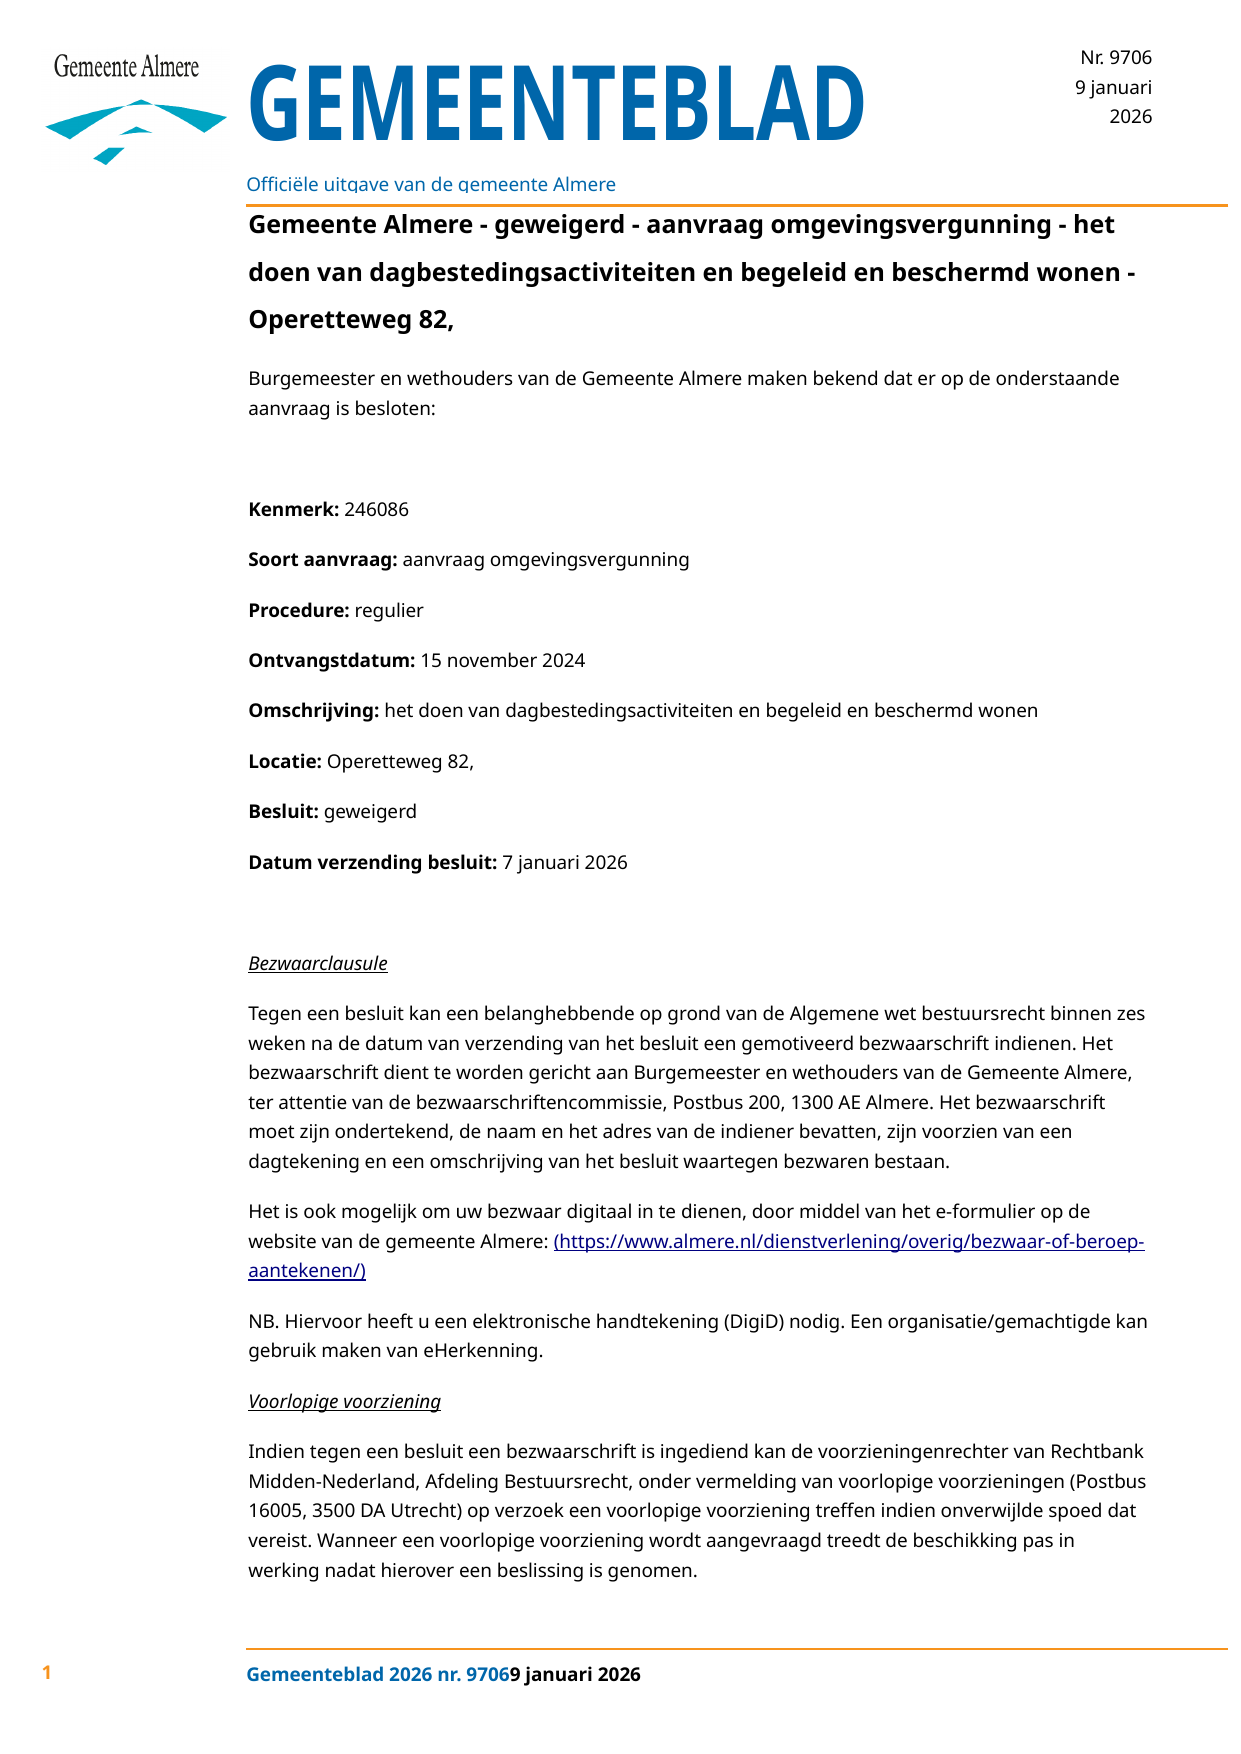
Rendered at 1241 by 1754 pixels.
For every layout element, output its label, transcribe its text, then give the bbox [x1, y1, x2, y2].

text Datum verzending besluit: 7 januari 2026 [248, 849, 1152, 874]
text Ontvangstdatum: 15 november 2024 [248, 647, 1152, 673]
text Besluit: geweigerd [248, 798, 1152, 824]
text Soort aanvraag: aanvraag omgevingsvergunning [248, 546, 1152, 572]
text Burgemeester en wethouders van de Gemeente Almere maken bekend dat er op de onderstaande aanvraag is besloten: [248, 366, 1152, 421]
text NB. Hiervoor heeft u een elektronische handtekening (DigiD) nodig. Een organisatie/gemachtigde kan gebruik maken van eHerkenning. [248, 1308, 1152, 1363]
text Het is ook mogelijk om uw bezwaar digitaal in te dienen, door middel van het e-formulier op de website van de gemeente Almere: (https://www.almere.nl/dienstverlening/overig/bezwaar-of-beroep-aantekenen/) [248, 1198, 1152, 1283]
text Bezwaarclausule [248, 950, 1152, 975]
text Tegen een besluit kan een belanghebbende op grond van de Algemene wet bestuursrecht binnen zes weken na de datum van verzending van het besluit een gemotiveerd bezwaarschrift indienen. Het bezwaarschrift dient te worden gericht aan Burgemeester en wethouders van de Gemeente Almere, ter attentie van de bezwaarschriftencommissie, Postbus 200, 1300 AE Almere. Het bezwaarschrift moet zijn ondertekend, de naam en het adres van de indiener bevatten, zijn voorzien van een dagtekening en een omschrijving van het besluit waartegen bezwaren bestaan. [248, 1000, 1152, 1174]
text Procedure: regulier [248, 597, 1152, 622]
text Omschrijving: het doen van dagbestedingsactiviteiten en begeleid en beschermd wonen [248, 698, 1152, 723]
text Locatie: Operetteweg 82, [248, 748, 1152, 774]
text Voorlopige voorziening [248, 1388, 1152, 1414]
text Kenmerk: 246086 [248, 496, 1152, 522]
text Gemeente Almere - geweigerd - aanvraag omgevingsvergunning - het doen van dagbestedingsactiviteiten en begeleid en beschermd wonen - Operetteweg 82, [248, 207, 1152, 336]
text Indien tegen een besluit een bezwaarschrift is ingediend kan de voorzieningenrechter van Rechtbank Midden-Nederland, Afdeling Bestuursrecht, onder vermelding van voorlopige voorzieningen (Postbus 16005, 3500 DA Utrecht) op verzoek een voorlopige voorziening treffen indien onverwijlde spoed dat vereist. Wanneer een voorlopige voorziening wordt aangevraagd treedt de beschikking pas in werking nadat hierover een beslissing is genomen. [248, 1438, 1152, 1582]
picture [41, 47, 231, 172]
